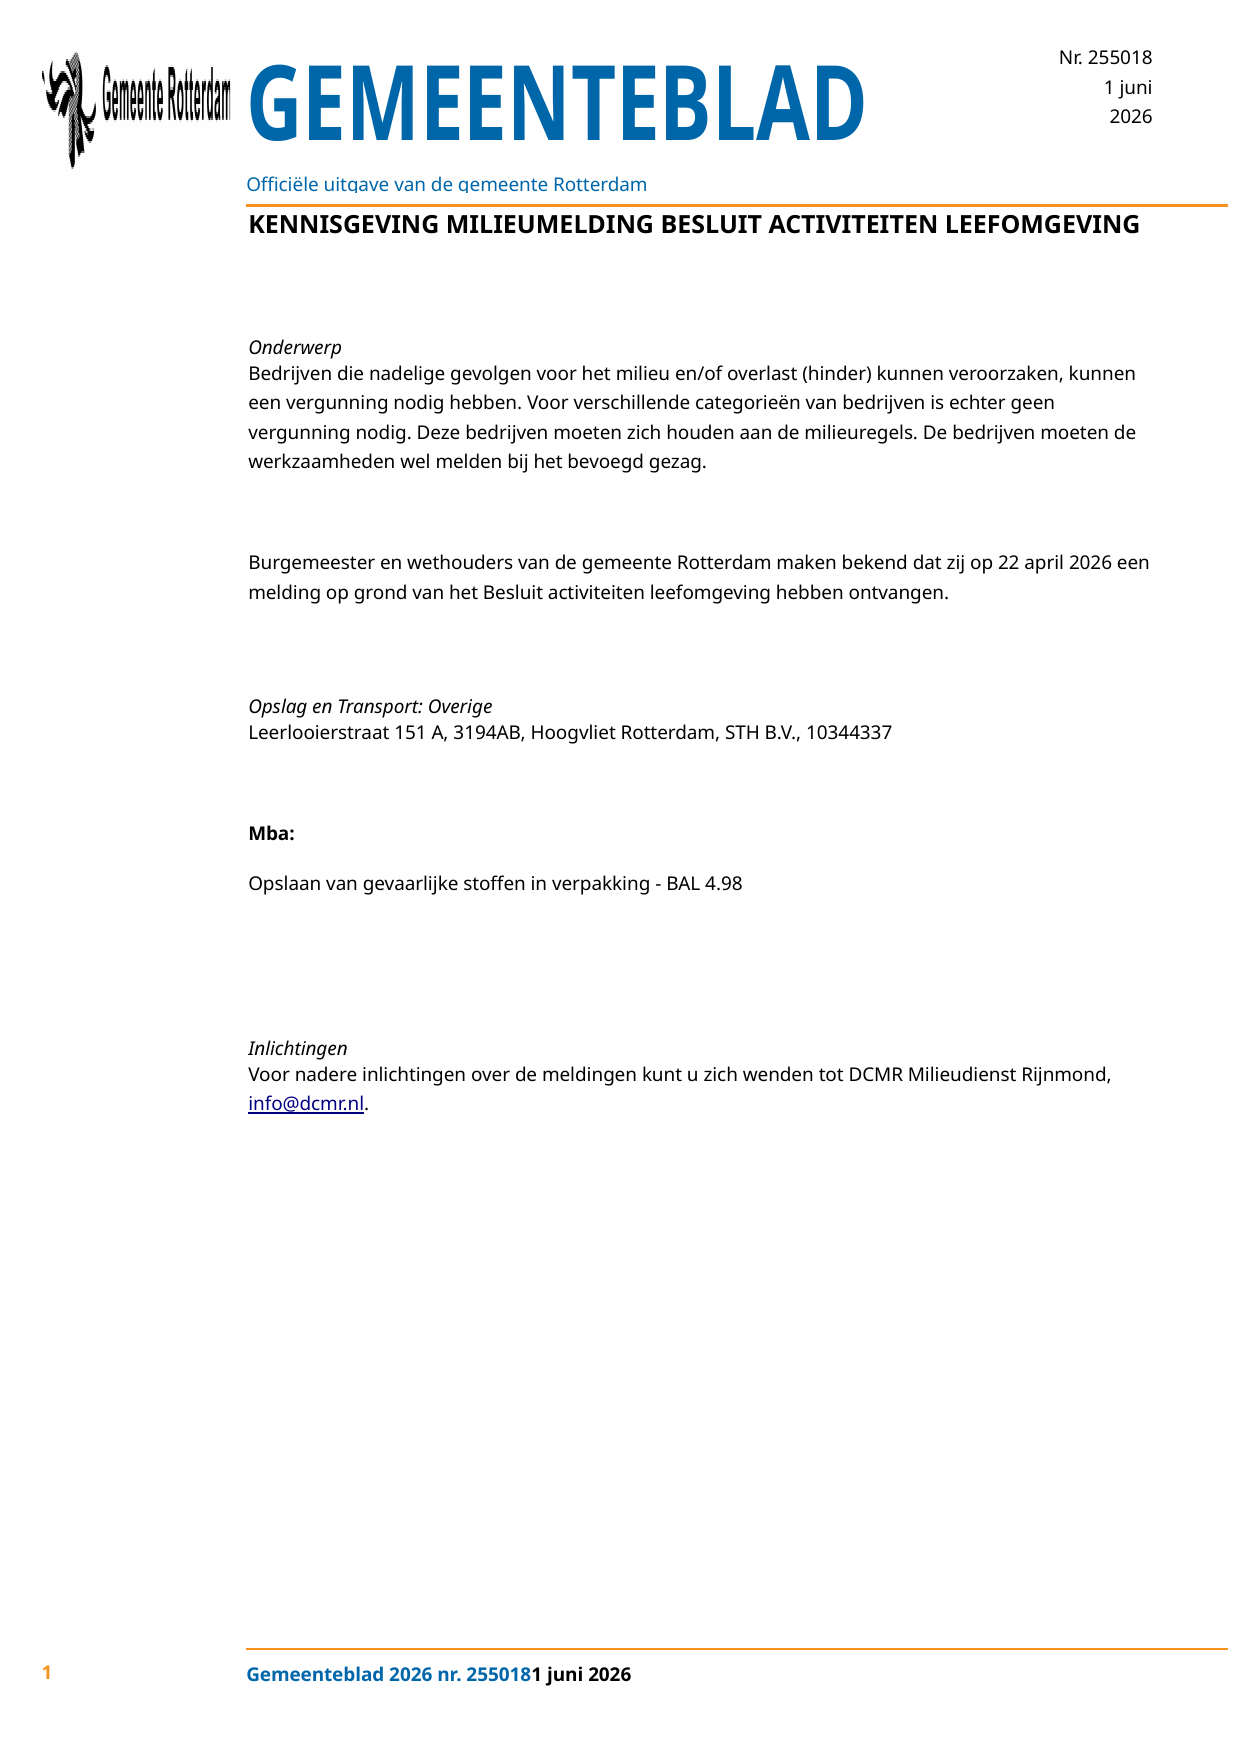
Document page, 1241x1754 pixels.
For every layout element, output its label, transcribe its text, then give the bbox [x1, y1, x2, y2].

text Opslag en Transport: Overige [248, 693, 1152, 719]
picture [41, 47, 231, 172]
text Leerlooierstraat 151 A, 3194AB, Hoogvliet Rotterdam, STH B.V., 10344337 [248, 719, 1152, 745]
text Burgemeester en wethouders van de gemeente Rotterdam maken bekend dat zij op 22 april 2026 een melding op grond van het Besluit activiteiten leefomgeving hebben ontvangen. [248, 549, 1152, 605]
text Mba: [248, 820, 1152, 846]
text Bedrijven die nadelige gevolgen voor het milieu en/of overlast (hinder) kunnen veroorzaken, kunnen een vergunning nodig hebben. Voor verschillende categorieën van bedrijven is echter geen vergunning nodig. Deze bedrijven moeten zich houden aan de milieuregels. De bedrijven moeten de werkzaamheden wel melden bij het bevoegd gezag. [248, 360, 1152, 474]
text Inlichtingen [248, 1035, 1152, 1061]
text KENNISGEVING MILIEUMELDING BESLUIT ACTIVITEITEN LEEFOMGEVING [248, 207, 1152, 241]
text Voor nadere inlichtingen over de meldingen kunt u zich wenden tot DCMR Milieudienst Rijnmond, info@dcmr.nl. [248, 1061, 1152, 1116]
text Onderwerp [248, 334, 1152, 360]
text Opslaan van gevaarlijke stoffen in verpakking - BAL 4.98 [248, 871, 1152, 896]
